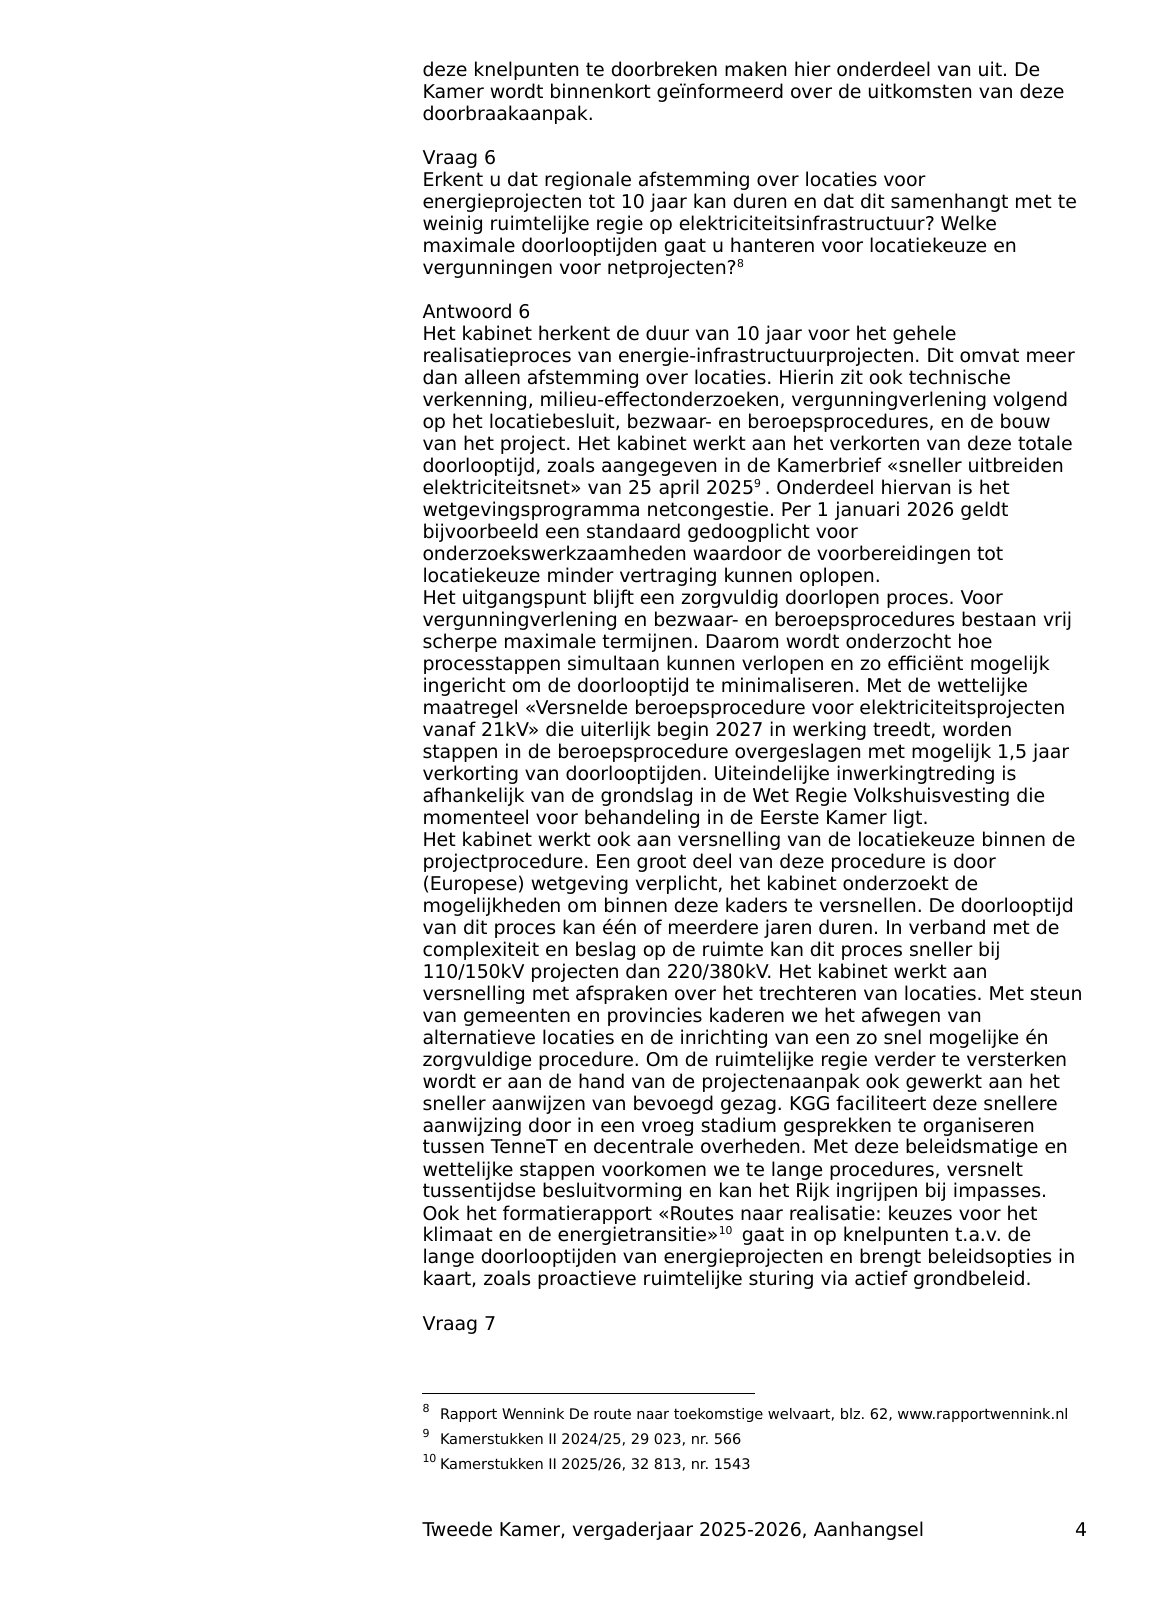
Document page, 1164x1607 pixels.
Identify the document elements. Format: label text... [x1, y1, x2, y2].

text Het kabinet herkent de duur van 10 jaar voor het gehele realisatieproces van energie-infrastructuurprojecten. Dit omvat meer dan alleen afstemming over locaties. Hierin zit ook technische verkenning, milieu-effectonderzoeken, vergunningverlening volgend op het locatiebesluit, bezwaar- en beroepsprocedures, en de bouw van het project. Het kabinet werkt aan het verkorten van deze totale doorlooptijd, zoals aangegeven in de Kamerbrief «sneller uitbreiden elektriciteitsnet» van 25 april 2025. Onderdeel hiervan is het wetgevingsprogramma netcongestie. Per 1 januari 2026 geldt bijvoorbeeld een standaard gedoogplicht voor onderzoekswerkzaamheden waardoor de voorbereidingen tot locatiekeuze minder vertraging kunnen oplopen. [422, 323, 1087, 587]
text deze knelpunten te doorbreken maken hier onderdeel van uit. De Kamer wordt binnenkort geïnformeerd over de uitkomsten van deze doorbraakaanpak. [422, 59, 1087, 125]
text Kamerstukken II 2025/26, 32 813, nr. 1543 [422, 1452, 1087, 1474]
text Vraag 6 [422, 147, 1087, 169]
text Ook het formatierapport «Routes naar realisatie: keuzes voor het klimaat en de energietransitie» gaat in op knelpunten t.a.v. de lange doorlooptijden van energieprojecten en brengt beleidsopties in kaart, zoals proactieve ruimtelijke sturing via actief grondbeleid. [422, 1202, 1087, 1290]
text Rapport Wennink De route naar toekomstige welvaart, blz. 62, www.rapportwennink.nl [422, 1402, 1087, 1424]
text Het uitgangspunt blijft een zorgvuldig doorlopen proces. Voor vergunningverlening en bezwaar- en beroepsprocedures bestaan vrij scherpe maximale termijnen. Daarom wordt onderzocht hoe processtappen simultaan kunnen verlopen en zo efficiënt mogelijk ingericht om de doorlooptijd te minimaliseren. Met de wettelijke maatregel «Versnelde beroepsprocedure voor elektriciteitsprojecten vanaf 21kV» die uiterlijk begin 2027 in werking treedt, worden stappen in de beroepsprocedure overgeslagen met mogelijk 1,5 jaar verkorting van doorlooptijden. Uiteindelijke inwerkingtreding is afhankelijk van de grondslag in de Wet Regie Volkshuisvesting die momenteel voor behandeling in de Eerste Kamer ligt. [422, 587, 1087, 829]
text Erkent u dat regionale afstemming over locaties voor energieprojecten tot 10 jaar kan duren en dat dit samenhangt met te weinig ruimtelijke regie op elektriciteitsinfrastructuur? Welke maximale doorlooptijden gaat u hanteren voor locatiekeuze en vergunningen voor netprojecten? [422, 169, 1087, 279]
text Het kabinet werkt ook aan versnelling van de locatiekeuze binnen de projectprocedure. Een groot deel van deze procedure is door (Europese) wetgeving verplicht, het kabinet onderzoekt de mogelijkheden om binnen deze kaders te versnellen. De doorlooptijd van dit proces kan één of meerdere jaren duren. In verband met de complexiteit en beslag op de ruimte kan dit proces sneller bij 110/150kV projecten dan 220/380kV. Het kabinet werkt aan versnelling met afspraken over het trechteren van locaties. Met steun van gemeenten en provincies kaderen we het afwegen van alternatieve locaties en de inrichting van een zo snel mogelijke én zorgvuldige procedure. Om de ruimtelijke regie verder te versterken wordt er aan de hand van de projectenaanpak ook gewerkt aan het sneller aanwijzen van bevoegd gezag. KGG faciliteert deze snellere aanwijzing door in een vroeg stadium gesprekken te organiseren tussen TenneT en decentrale overheden. Met deze beleidsmatige en wettelijke stappen voorkomen we te lange procedures, versnelt tussentijdse besluitvorming en kan het Rijk ingrijpen bij impasses. [422, 829, 1087, 1202]
text Vraag 7 [422, 1312, 1087, 1334]
text Antwoord 6 [422, 301, 1087, 323]
text Kamerstukken II 2024/25, 29 023, nr. 566 [422, 1427, 1087, 1449]
